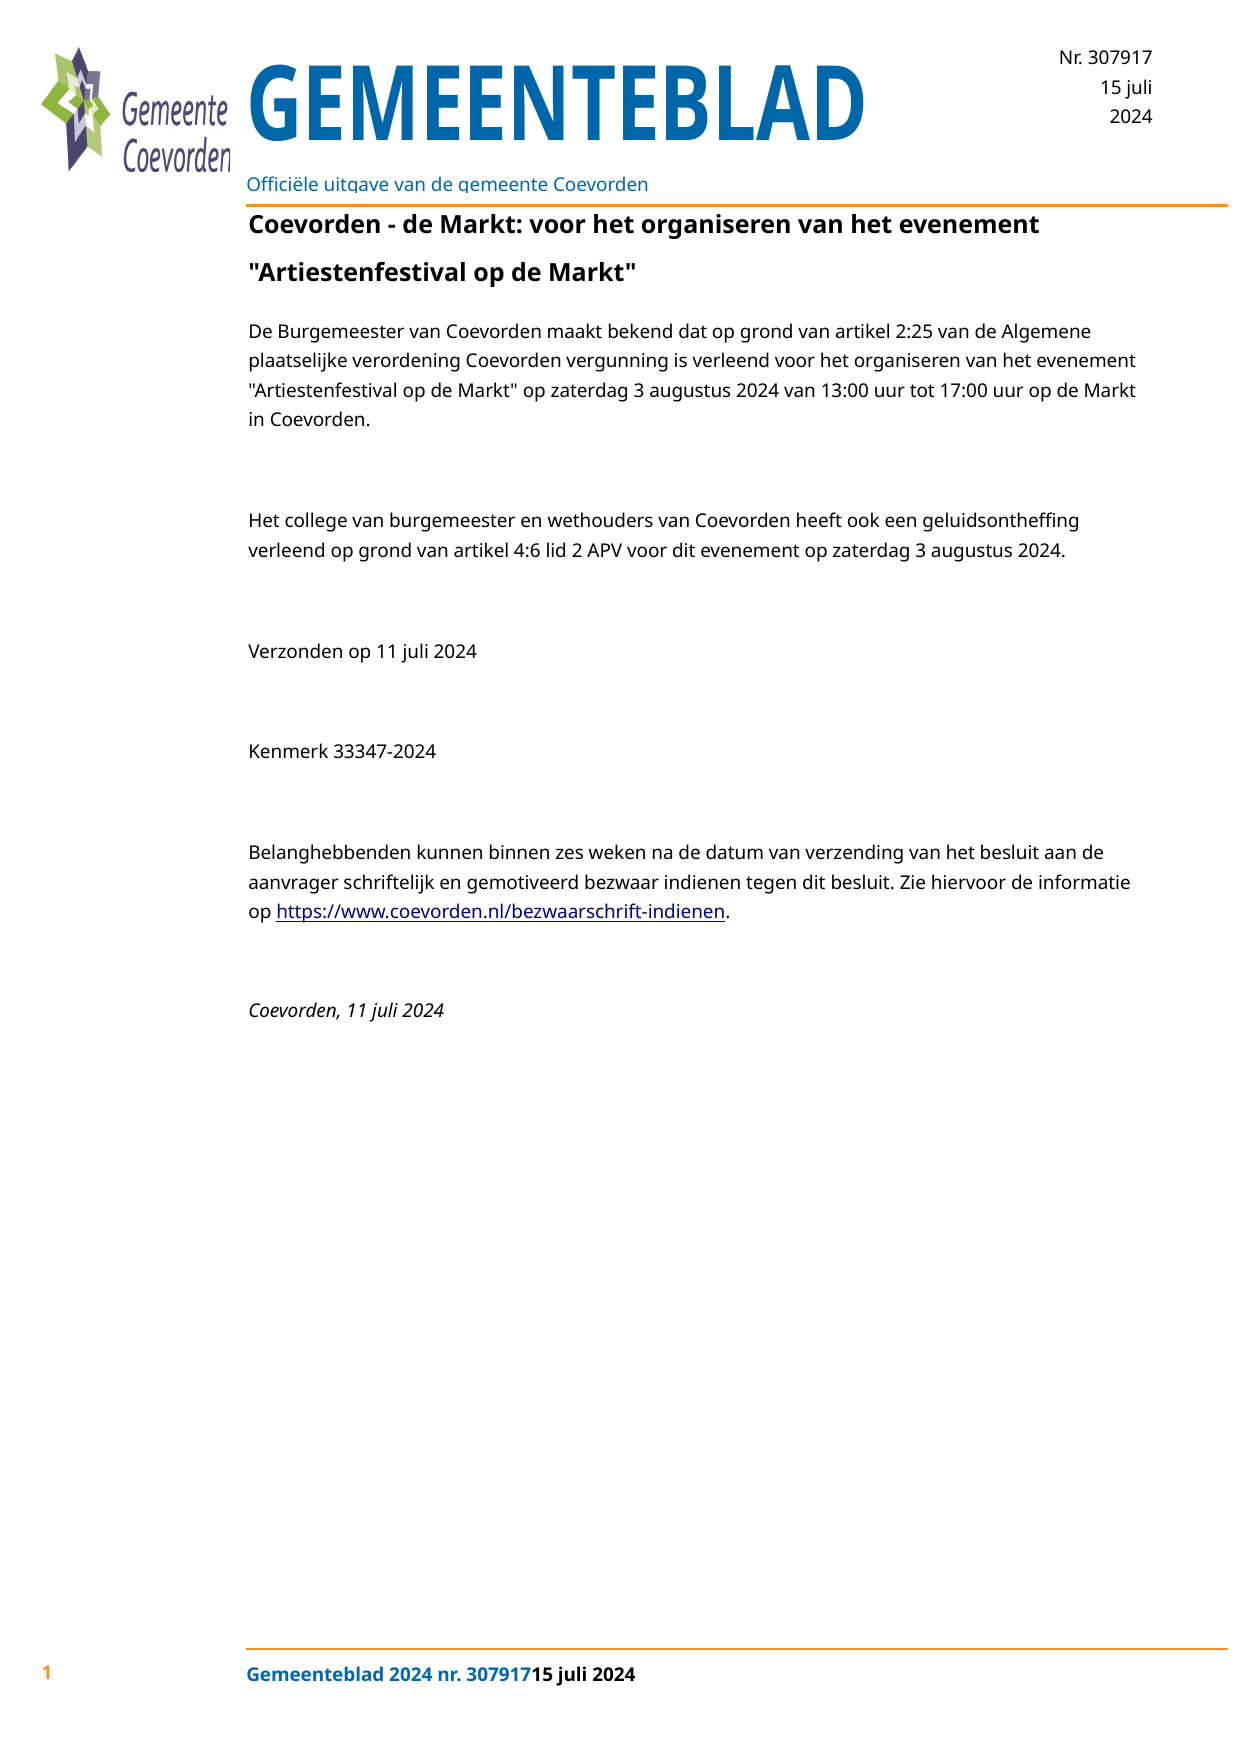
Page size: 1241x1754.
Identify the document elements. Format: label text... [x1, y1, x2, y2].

text Coevorden, 11 juli 2024 [248, 997, 1152, 1023]
text Kenmerk 33347-2024 [248, 739, 1152, 764]
picture [41, 47, 231, 172]
text Coevorden - de Markt: voor het organiseren van het evenement "Artiestenfestival op de Markt" [248, 207, 1152, 288]
text Het college van burgemeester en wethouders van Coevorden heeft ook een geluidsontheffing verleend op grond van artikel 4:6 lid 2 APV voor dit evenement op zaterdag 3 augustus 2024. [248, 507, 1152, 563]
text De Burgemeester van Coevorden maakt bekend dat op grond van artikel 2:25 van de Algemene plaatselijke verordening Coevorden vergunning is verleend voor het organiseren van het evenement "Artiestenfestival op de Markt" op zaterdag 3 augustus 2024 van 13:00 uur tot 17:00 uur op de Markt in Coevorden. [248, 318, 1152, 432]
text Belanghebbenden kunnen binnen zes weken na de datum van verzending van het besluit aan de aanvrager schriftelijk en gemotiveerd bezwaar indienen tegen dit besluit. Zie hiervoor de informatie op https://www.coevorden.nl/bezwaarschrift-indienen. [248, 839, 1152, 924]
text Verzonden op 11 juli 2024 [248, 638, 1152, 664]
